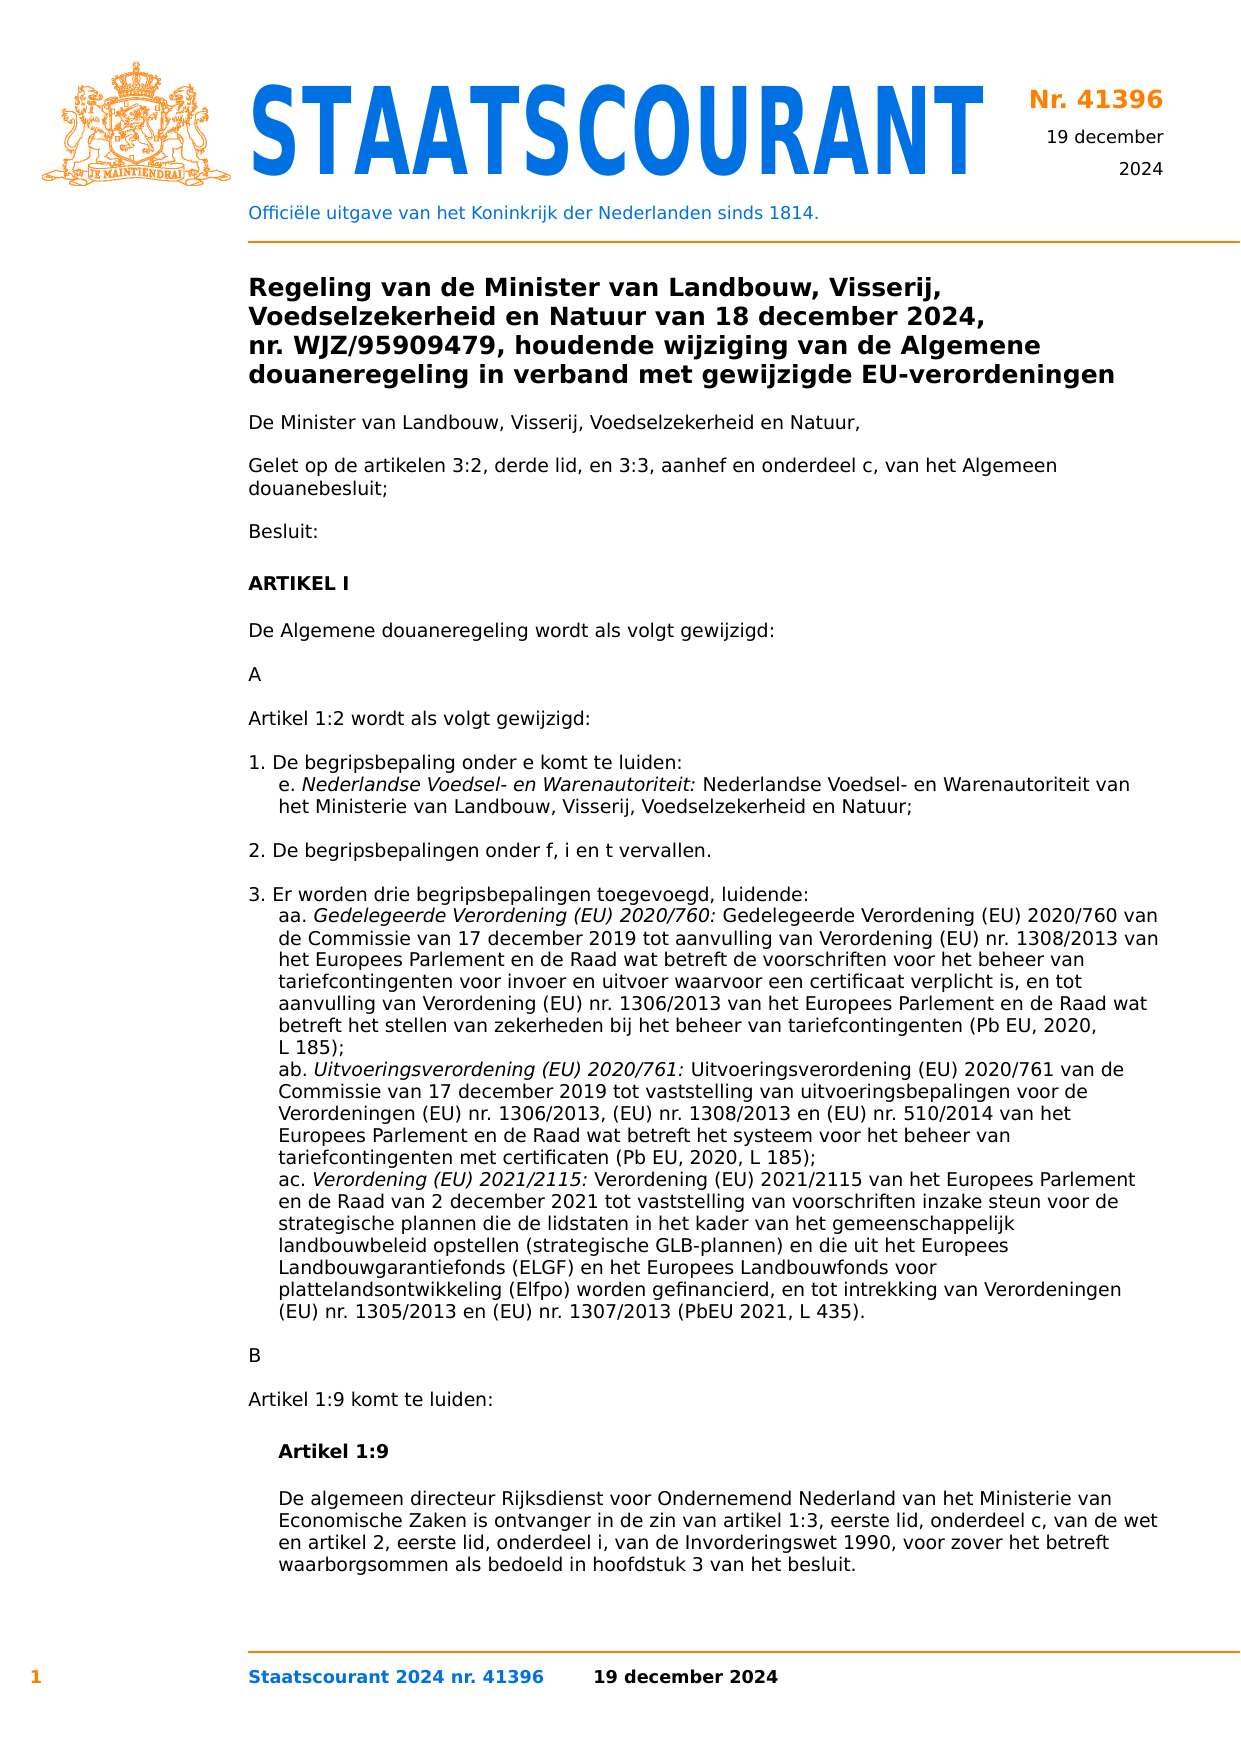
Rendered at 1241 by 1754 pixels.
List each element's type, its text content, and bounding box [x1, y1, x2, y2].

table_header [25, 62, 248, 241]
text B [248, 1345, 1163, 1367]
text A [248, 664, 1163, 686]
text Besluit: [248, 521, 1163, 543]
table_header Nr. 41396 [998, 62, 1240, 121]
text Gelet op de artikelen 3:2, derde lid, en 3:3, aanhef en onderdeel c, van het Algemeen douanebesluit; [248, 455, 1163, 499]
text 2. De begripsbepalingen onder f, i en t vervallen. [248, 839, 1163, 862]
subtitle ARTIKEL I [248, 573, 1163, 595]
text aa. Gedelegeerde Verordening (EU) 2020/760: Gedelegeerde Verordening (EU) 2020/760 van de Commissie van 17 december 2019 tot aanvulling van Verordening (EU) nr. 1308/2013 van het Europees Parlement en de Raad wat betreft de voorschriften voor het beheer van tariefcontingenten voor invoer en uitvoer waarvoor een certificaat verplicht is, en tot aanvulling van Verordening (EU) nr. 1306/2013 van het Europees Parlement en de Raad wat betreft het stellen van zekerheden bij het beheer van tariefcontingenten (Pb EU, 2020, L 185); [278, 905, 1163, 1059]
text De algemeen directeur Rijksdienst voor Ondernemend Nederland van het Ministerie van Economische Zaken is ontvanger in de zin van artikel 1:3, eerste lid, onderdeel c, van de wet en artikel 2, eerste lid, onderdeel i, van de Invorderingswet 1990, voor zover het betreft waarborgsommen als bedoeld in hoofdstuk 3 van het besluit. [278, 1488, 1163, 1576]
text De Minister van Landbouw, Visserij, Voedselzekerheid en Natuur, [248, 412, 1163, 433]
picture [41, 62, 231, 186]
text ab. Uitvoeringsverordening (EU) 2020/761: Uitvoeringsverordening (EU) 2020/761 van de Commissie van 17 december 2019 tot vaststelling van uitvoeringsbepalingen voor de Verordeningen (EU) nr. 1306/2013, (EU) nr. 1308/2013 en (EU) nr. 510/2014 van het Europees Parlement en de Raad wat betreft het systeem voor het beheer van tariefcontingenten met certificaten (Pb EU, 2020, L 185); [278, 1059, 1163, 1169]
text De Algemene douaneregeling wordt als volgt gewijzigd: [248, 620, 1163, 642]
subtitle Regeling van de Minister van Landbouw, Visserij, Voedselzekerheid en Natuur van 18 december 2024, nr. WJZ/95909479, houdende wijziging van de Algemene douaneregeling in verband met gewijzigde EU-verordeningen [248, 273, 1163, 390]
table_header STAATSCOURANT [248, 62, 998, 203]
table_cell 19 december [998, 121, 1240, 153]
text Artikel 1:2 wordt als volgt gewijzigd: [248, 708, 1163, 730]
table_cell 2024 [998, 153, 1240, 203]
text ac. Verordening (EU) 2021/2115: Verordening (EU) 2021/2115 van het Europees Parlement en de Raad van 2 december 2021 tot vaststelling van voorschriften inzake steun voor de strategische plannen die de lidstaten in het kader van het gemeenschappelijk landbouwbeleid opstellen (strategische GLB-plannen) en die uit het Europees Landbouwgarantiefonds (ELGF) en het Europees Landbouwfonds voor plattelandsontwikkeling (Elfpo) worden gefinancierd, en tot intrekking van Verordeningen (EU) nr. 1305/2013 en (EU) nr. 1307/2013 (PbEU 2021, L 435). [278, 1169, 1163, 1323]
text Artikel 1:9 komt te luiden: [248, 1389, 1163, 1411]
text 3. Er worden drie begripsbepalingen toegevoegd, luidende: [248, 883, 1163, 905]
text e. Nederlandse Voedsel- en Warenautoriteit: Nederlandse Voedsel- en Warenautoriteit van het Ministerie van Landbouw, Visserij, Voedselzekerheid en Natuur; [278, 774, 1163, 818]
text 1. De begripsbepaling onder e komt te luiden: [248, 752, 1163, 774]
subtitle Artikel 1:9 [278, 1441, 1163, 1463]
table_cell Officiële uitgave van het Koninkrijk der Nederlanden sinds 1814. [248, 203, 1240, 241]
